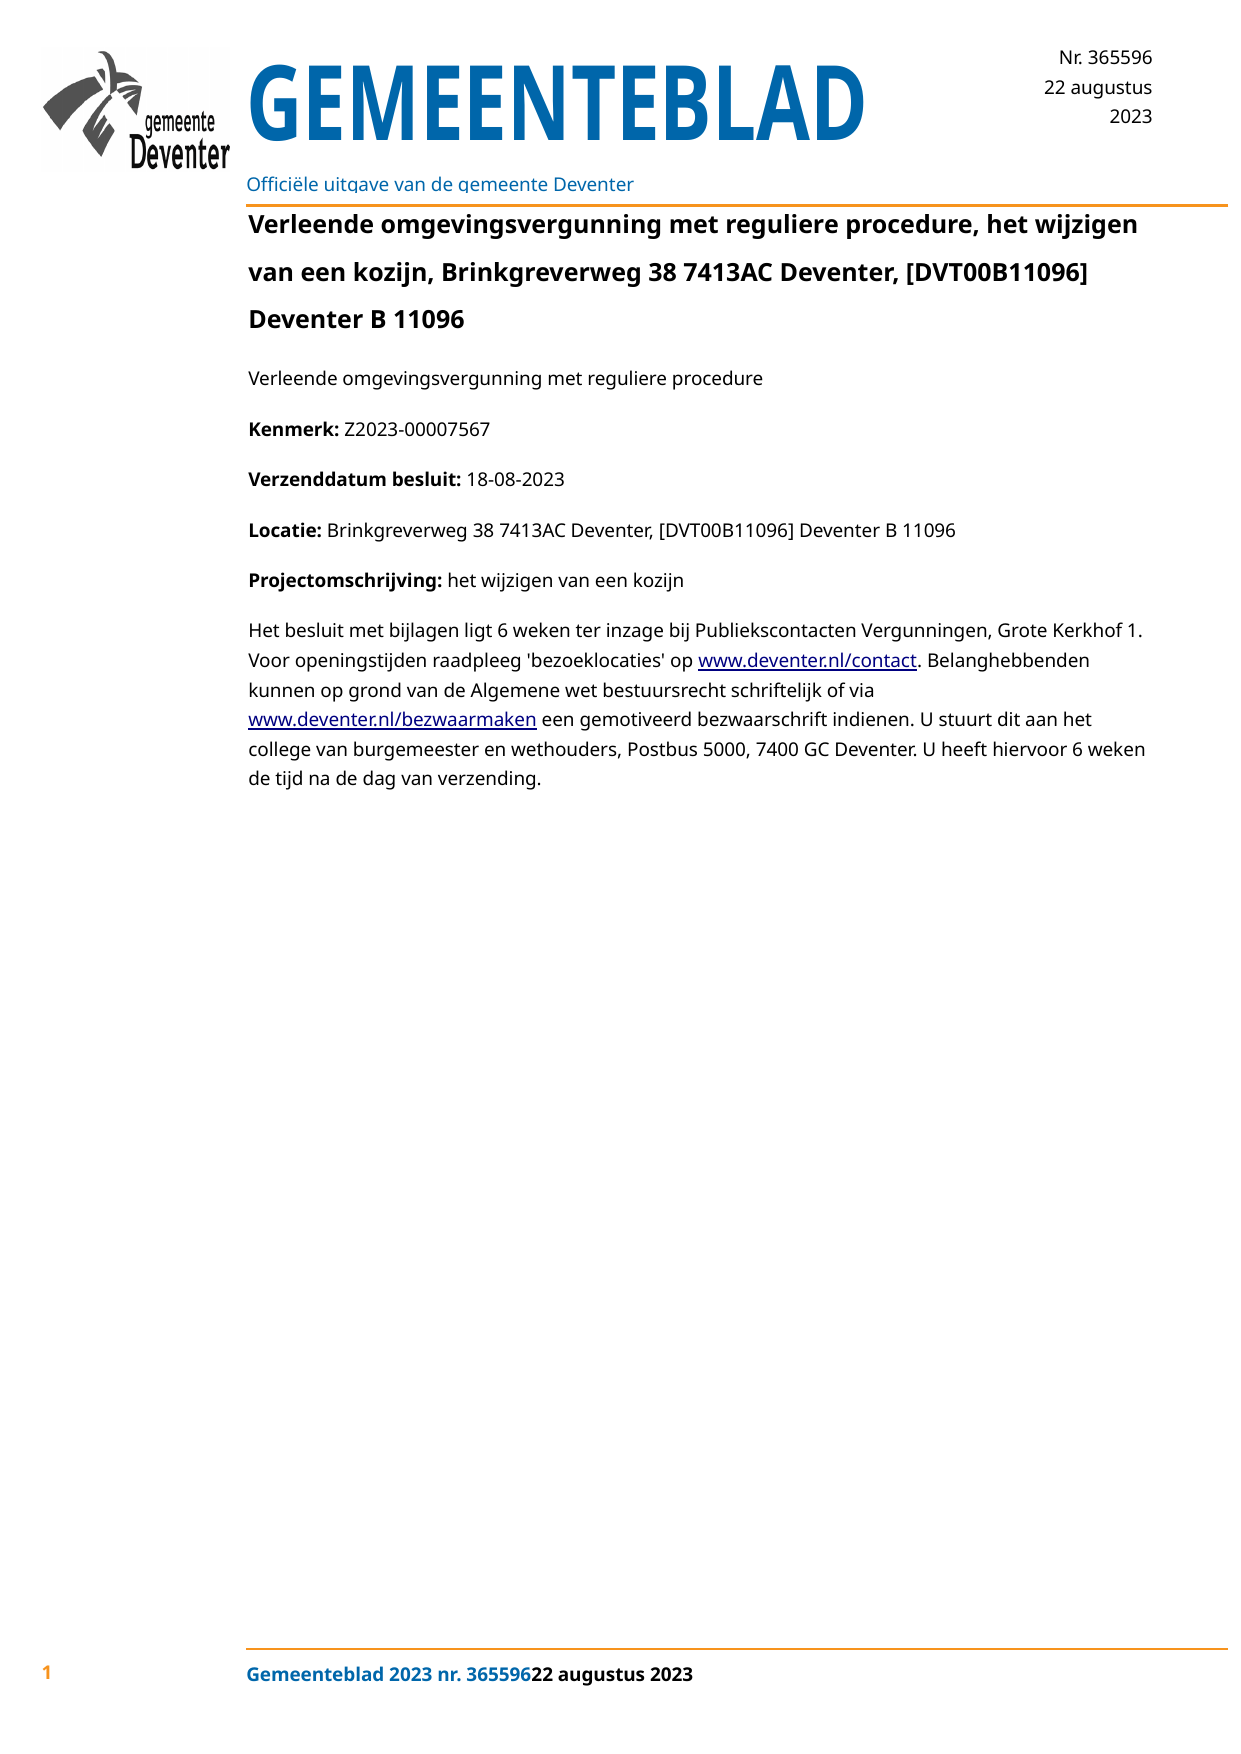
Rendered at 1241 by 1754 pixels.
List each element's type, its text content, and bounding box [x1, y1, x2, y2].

picture [41, 47, 231, 172]
text Het besluit met bijlagen ligt 6 weken ter inzage bij Publiekscontacten Vergunningen, Grote Kerkhof 1. Voor openingstijden raadpleeg 'bezoeklocaties' op www.deventer.nl/contact. Belanghebbenden kunnen op grond van de Algemene wet bestuursrecht schriftelijk of via www.deventer.nl/bezwaarmaken een gemotiveerd bezwaarschrift indienen. U stuurt dit aan het college van burgemeester en wethouders, Postbus 5000, 7400 GC Deventer. U heeft hiervoor 6 weken de tijd na de dag van verzending. [248, 618, 1152, 791]
text Verleende omgevingsvergunning met reguliere procedure [248, 366, 1152, 391]
text Locatie: Brinkgreverweg 38 7413AC Deventer, [DVT00B11096] Deventer B 11096 [248, 517, 1152, 542]
text Projectomschrijving: het wijzigen van een kozijn [248, 567, 1152, 593]
text Kenmerk: Z2023-00007567 [248, 416, 1152, 442]
text Verleende omgevingsvergunning met reguliere procedure, het wijzigen van een kozijn, Brinkgreverweg 38 7413AC Deventer, [DVT00B11096] Deventer B 11096 [248, 207, 1152, 336]
text Verzenddatum besluit: 18-08-2023 [248, 466, 1152, 492]
